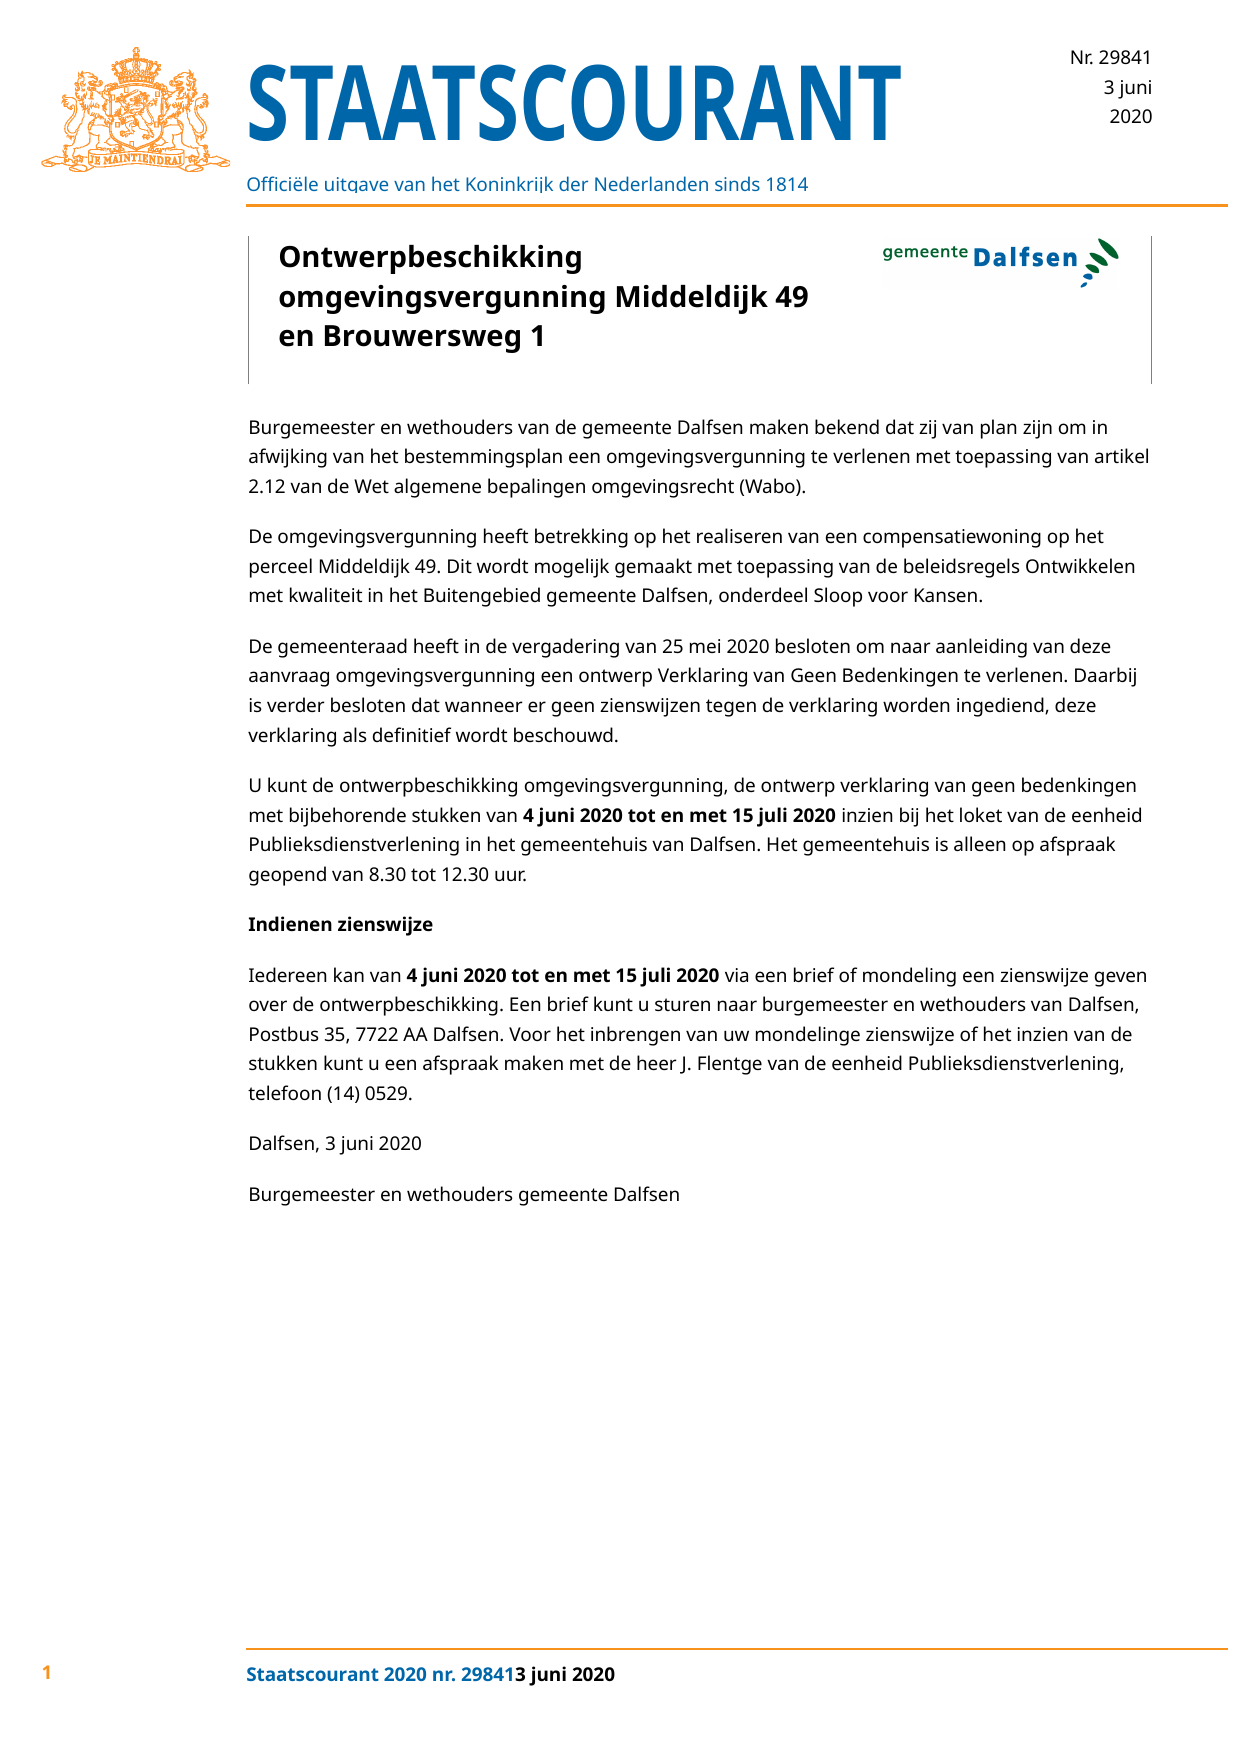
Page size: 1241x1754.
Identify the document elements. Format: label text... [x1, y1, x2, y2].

picture [41, 47, 231, 172]
text Burgemeester en wethouders gemeente Dalfsen [248, 1181, 1152, 1207]
text Burgemeester en wethouders van de gemeente Dalfsen maken bekend dat zij van plan zijn om in afwijking van het bestemmingsplan een omgevingsvergunning te verlenen met toepassing van artikel 2.12 van de Wet algemene bepalingen omgevingsrecht (Wabo). [248, 414, 1152, 499]
table_header [850, 236, 1151, 384]
picture [882, 236, 1119, 289]
text Dalfsen, 3 juni 2020 [248, 1131, 1152, 1156]
text U kunt de ontwerpbeschikking omgevingsvergunning, de ontwerp verklaring van geen bedenkingen met bijbehorende stukken van 4 juni 2020 tot en met 15 juli 2020 inzien bij het loket van de eenheid Publieksdienstverlening in het gemeentehuis van Dalfsen. Het gemeentehuis is alleen op afspraak geopend van 8.30 tot 12.30 uur. [248, 772, 1152, 887]
text Indienen zienswijze [248, 911, 1152, 937]
text Iedereen kan van 4 juni 2020 tot en met 15 juli 2020 via een brief of mondeling een zienswijze geven over de ontwerpbeschikking. Een brief kunt u sturen naar burgemeester en wethouders van Dalfsen, Postbus 35, 7722 AA Dalfsen. Voor het inbrengen van uw mondelinge zienswijze of het inzien van de stukken kunt u een afspraak maken met de heer J. Flentge van de eenheid Publieksdienstverlening, telefoon (14) 0529. [248, 962, 1152, 1106]
table_header Ontwerpbeschikking omgevingsvergunning Middeldijk 49 en Brouwersweg 1 [249, 236, 850, 384]
text De omgevingsvergunning heeft betrekking op het realiseren van een compensatiewoning op het perceel Middeldijk 49. Dit wordt mogelijk gemaakt met toepassing van de beleidsregels Ontwikkelen met kwaliteit in het Buitengebied gemeente Dalfsen, onderdeel Sloop voor Kansen. [248, 523, 1152, 608]
text De gemeenteraad heeft in de vergadering van 25 mei 2020 besloten om naar aanleiding van deze aanvraag omgevingsvergunning een ontwerp Verklaring van Geen Bedenkingen te verlenen. Daarbij is verder besloten dat wanneer er geen zienswijzen tegen de verklaring worden ingediend, deze verklaring als definitief wordt beschouwd. [248, 633, 1152, 748]
